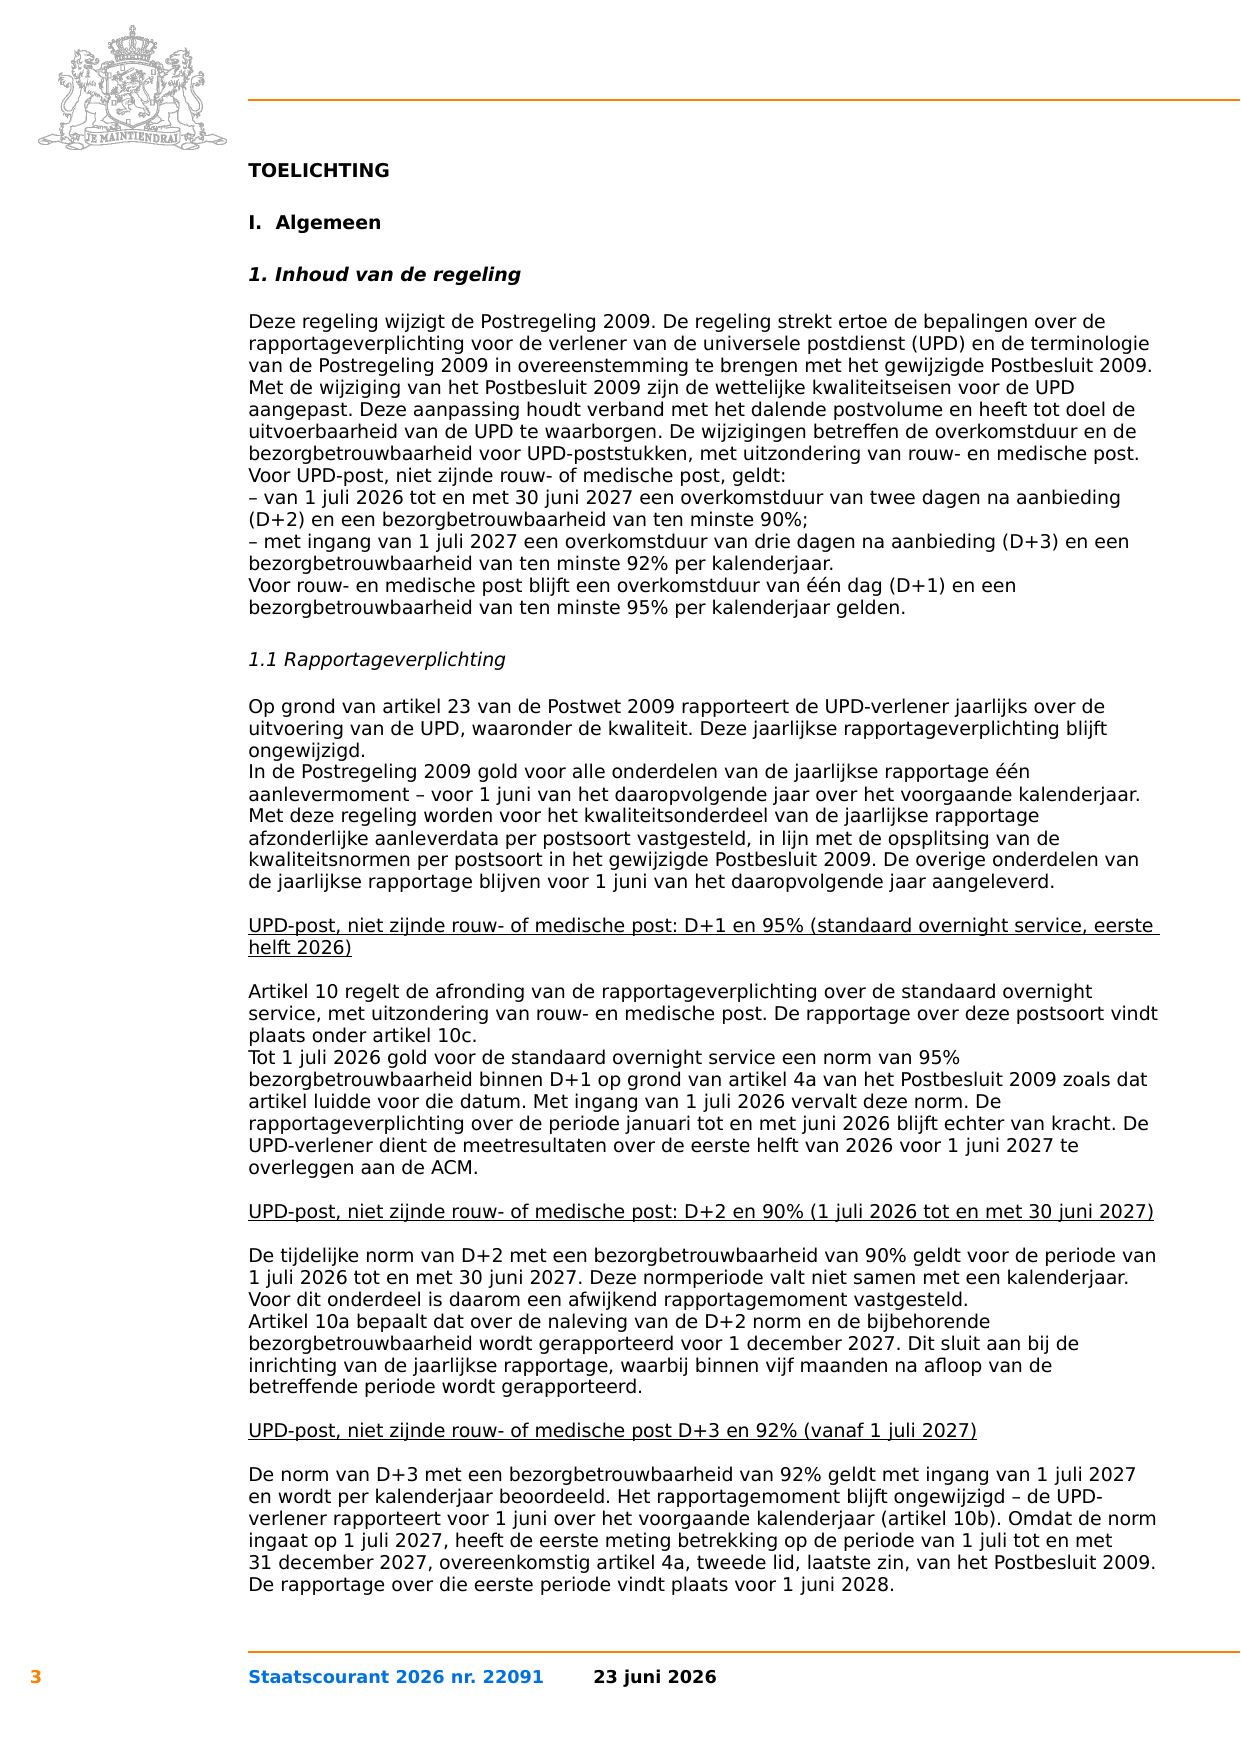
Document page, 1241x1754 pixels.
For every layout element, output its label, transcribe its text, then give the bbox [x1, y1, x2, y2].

text Artikel 10 regelt de afronding van de rapportageverplichting over de standaard overnight service, met uitzondering van rouw- en medische post. De rapportage over deze postsoort vindt plaats onder artikel 10c. [248, 981, 1163, 1047]
text Deze regeling wijzigt de Postregeling 2009. De regeling strekt ertoe de bepalingen over de rapportageverplichting voor de verlener van de universele postdienst (UPD) en de terminologie van de Postregeling 2009 in overeenstemming te brengen met het gewijzigde Postbesluit 2009. [248, 311, 1163, 377]
subtitle UPD-post, niet zijnde rouw- of medische post D+3 en 92% (vanaf 1 juli 2027) [248, 1420, 1163, 1442]
subtitle UPD-post, niet zijnde rouw- of medische post: D+2 en 90% (1 juli 2026 tot en met 30 juni 2027) [248, 1201, 1163, 1223]
text Op grond van artikel 23 van de Postwet 2009 rapporteert de UPD-verlener jaarlijks over de uitvoering van de UPD, waaronder de kwaliteit. Deze jaarlijkse rapportageverplichting blijft ongewijzigd. [248, 696, 1163, 761]
text In de Postregeling 2009 gold voor alle onderdelen van de jaarlijkse rapportage één aanlevermoment – voor 1 juni van het daaropvolgende jaar over het voorgaande kalenderjaar. Met deze regeling worden voor het kwaliteitsonderdeel van de jaarlijkse rapportage afzonderlijke aanleverdata per postsoort vastgesteld, in lijn met de opsplitsing van de kwaliteitsnormen per postsoort in het gewijzigde Postbesluit 2009. De overige onderdelen van de jaarlijkse rapportage blijven voor 1 juni van het daaropvolgende jaar aangeleverd. [248, 761, 1163, 893]
subtitle I. Algemeen [248, 212, 1163, 234]
text De tijdelijke norm van D+2 met een bezorgbetrouwbaarheid van 90% geldt voor de periode van 1 juli 2026 tot en met 30 juni 2027. Deze normperiode valt niet samen met een kalenderjaar. Voor dit onderdeel is daarom een afwijkend rapportagemoment vastgesteld. [248, 1244, 1163, 1311]
text Tot 1 juli 2026 gold voor de standaard overnight service een norm van 95% bezorgbetrouwbaarheid binnen D+1 op grond van artikel 4a van het Postbesluit 2009 zoals dat artikel luidde voor die datum. Met ingang van 1 juli 2026 vervalt deze norm. De rapportageverplichting over de periode januari tot en met juni 2026 blijft echter van kracht. De UPD-verlener dient de meetresultaten over de eerste helft van 2026 voor 1 juni 2027 te overleggen aan de ACM. [248, 1047, 1163, 1179]
text Artikel 10a bepaalt dat over de naleving van de D+2 norm en de bijbehorende bezorgbetrouwbaarheid wordt gerapporteerd voor 1 december 2027. Dit sluit aan bij de inrichting van de jaarlijkse rapportage, waarbij binnen vijf maanden na afloop van de betreffende periode wordt gerapporteerd. [248, 1311, 1163, 1398]
text Voor UPD-post, niet zijnde rouw- of medische post, geldt: [248, 465, 1163, 487]
text Met de wijziging van het Postbesluit 2009 zijn de wettelijke kwaliteitseisen voor de UPD aangepast. Deze aanpassing houdt verband met het dalende postvolume en heeft tot doel de uitvoerbaarheid van de UPD te waarborgen. De wijzigingen betreffen de overkomstduur en de bezorgbetrouwbaarheid voor UPD-poststukken, met uitzondering van rouw- en medische post. [248, 377, 1163, 465]
subtitle 1.1 Rapportageverplichting [248, 648, 1163, 671]
picture [38, 25, 227, 150]
text – van 1 juli 2026 tot en met 30 juni 2027 een overkomstduur van twee dagen na aanbieding (D+2) en een bezorgbetrouwbaarheid van ten minste 90%; [248, 487, 1163, 531]
subtitle UPD-post, niet zijnde rouw- of medische post: D+1 en 95% (standaard overnight service, eerste helft 2026) [248, 915, 1163, 959]
text Voor rouw- en medische post blijft een overkomstduur van één dag (D+1) en een bezorgbetrouwbaarheid van ten minste 95% per kalenderjaar gelden. [248, 574, 1163, 618]
subtitle 1. Inhoud van de regeling [248, 264, 1163, 286]
subtitle TOELICHTING [248, 160, 1163, 182]
text De norm van D+3 met een bezorgbetrouwbaarheid van 92% geldt met ingang van 1 juli 2027 en wordt per kalenderjaar beoordeeld. Het rapportagemoment blijft ongewijzigd – de UPD-verlener rapporteert voor 1 juni over het voorgaande kalenderjaar (artikel 10b). Omdat de norm ingaat op 1 juli 2027, heeft de eerste meting betrekking op de periode van 1 juli tot en met 31 december 2027, overeenkomstig artikel 4a, tweede lid, laatste zin, van het Postbesluit 2009. De rapportage over die eerste periode vindt plaats voor 1 juni 2028. [248, 1464, 1163, 1596]
text – met ingang van 1 juli 2027 een overkomstduur van drie dagen na aanbieding (D+3) en een bezorgbetrouwbaarheid van ten minste 92% per kalenderjaar. [248, 531, 1163, 574]
